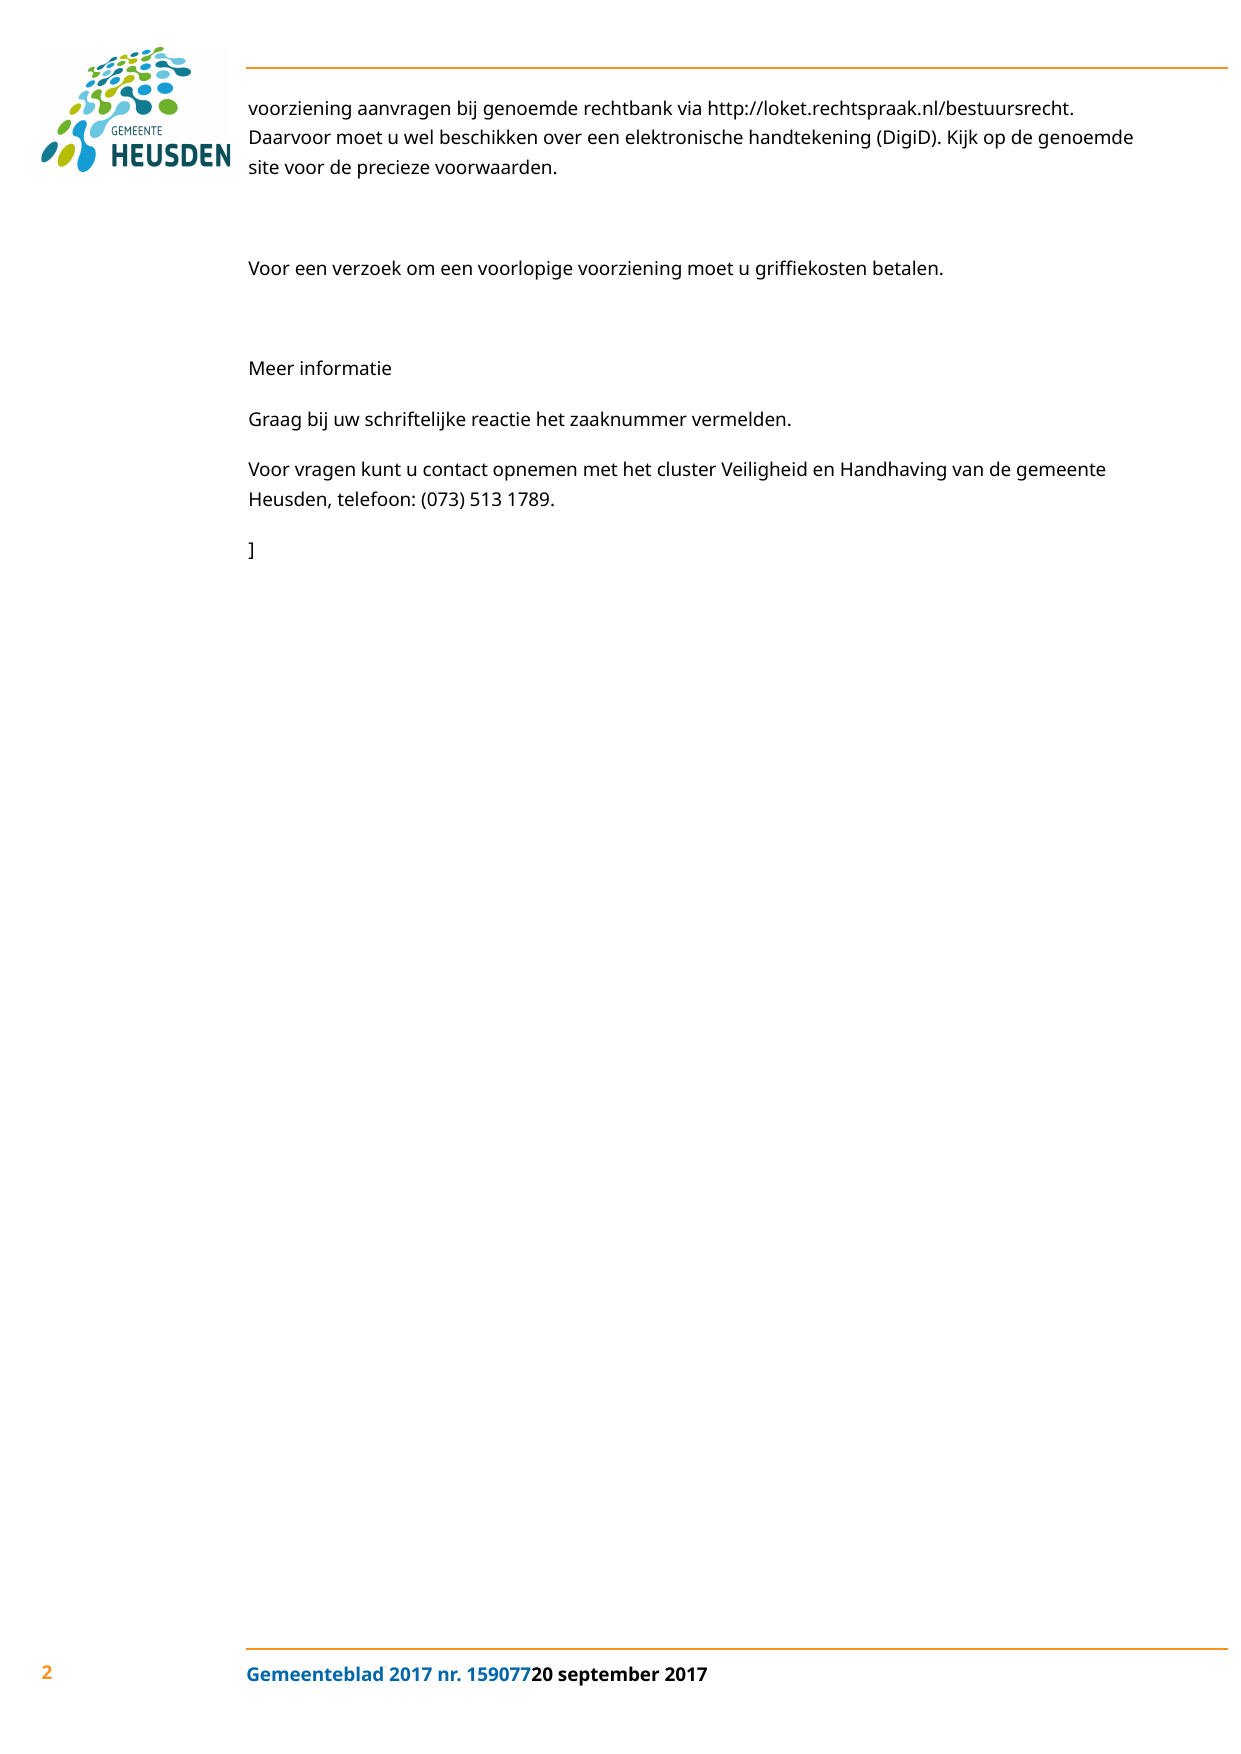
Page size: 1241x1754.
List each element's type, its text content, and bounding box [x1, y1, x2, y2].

picture [41, 47, 231, 172]
text Meer informatie [248, 356, 1152, 381]
text ] [248, 536, 1152, 562]
text Voor vragen kunt u contact opnemen met het cluster Veiligheid en Handhaving van de gemeente Heusden, telefoon: (073) 513 1789. [248, 456, 1152, 512]
text voorziening aanvragen bij genoemde rechtbank via http://loket.rechtspraak.nl/bestuursrecht. Daarvoor moet u wel beschikken over een elektronische handtekening (DigiD). Kijk op de genoemde site voor de precieze voorwaarden. [248, 95, 1152, 180]
text Graag bij uw schriftelijke reactie het zaaknummer vermelden. [248, 406, 1152, 432]
text Voor een verzoek om een voorlopige voorziening moet u griffiekosten betalen. [248, 255, 1152, 281]
